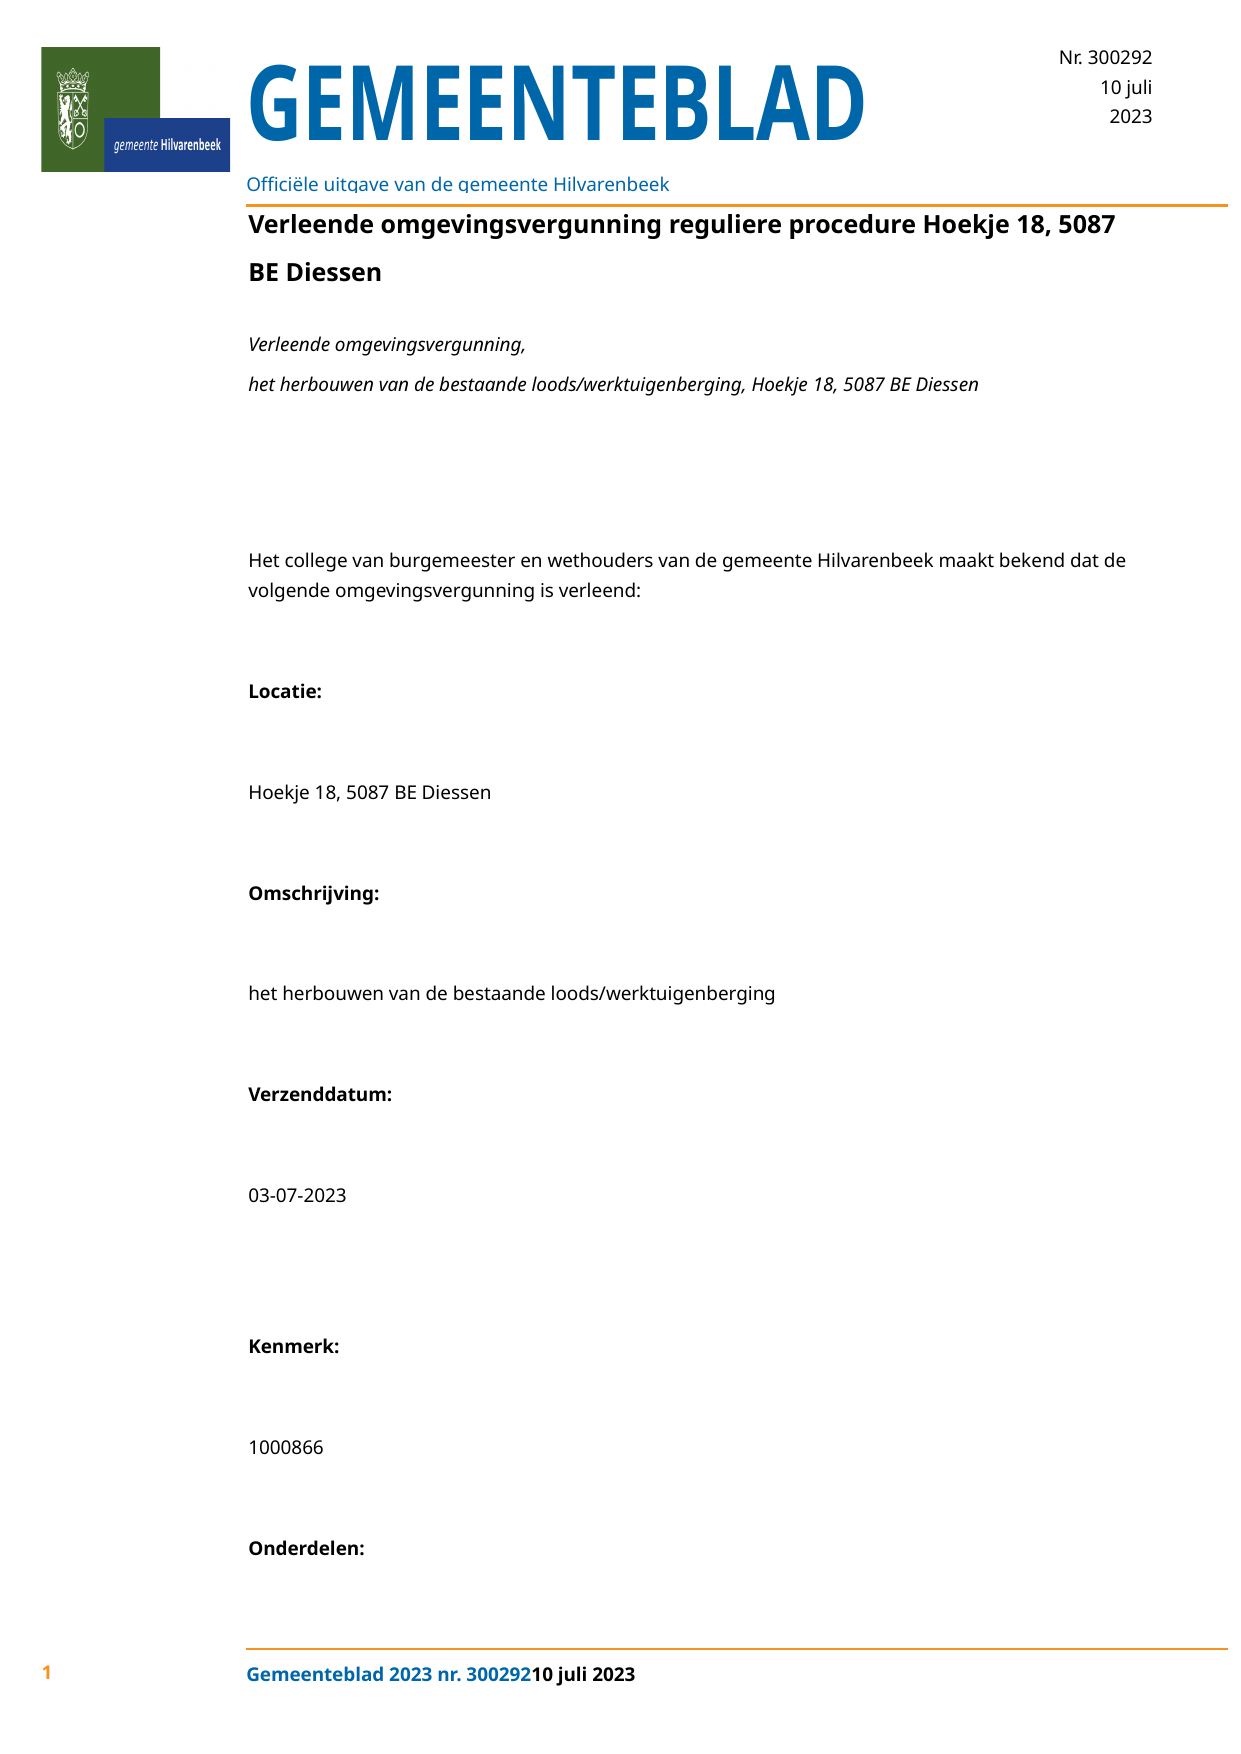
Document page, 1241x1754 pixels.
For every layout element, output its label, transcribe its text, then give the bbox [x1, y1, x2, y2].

text 1000866 [248, 1434, 1152, 1460]
text Omschrijving: [248, 880, 1152, 906]
text het herbouwen van de bestaande loods/werktuigenberging [248, 981, 1152, 1006]
text Het college van burgemeester en wethouders van de gemeente Hilvarenbeek maakt bekend dat de volgende omgevingsvergunning is verleend: [248, 548, 1152, 603]
text Verzenddatum: [248, 1081, 1152, 1107]
text Locatie: [248, 678, 1152, 704]
picture [41, 47, 231, 172]
text Verleende omgevingsvergunning reguliere procedure Hoekje 18, 5087 BE Diessen [248, 207, 1152, 288]
text Kenmerk: [248, 1333, 1152, 1359]
text Verleende omgevingsvergunning, [248, 331, 1152, 357]
text het herbouwen van de bestaande loods/werktuigenberging, Hoekje 18, 5087 BE Diessen [248, 371, 1152, 396]
text 03-07-2023 [248, 1182, 1152, 1208]
text Onderdelen: [248, 1535, 1152, 1561]
text Hoekje 18, 5087 BE Diessen [248, 779, 1152, 805]
